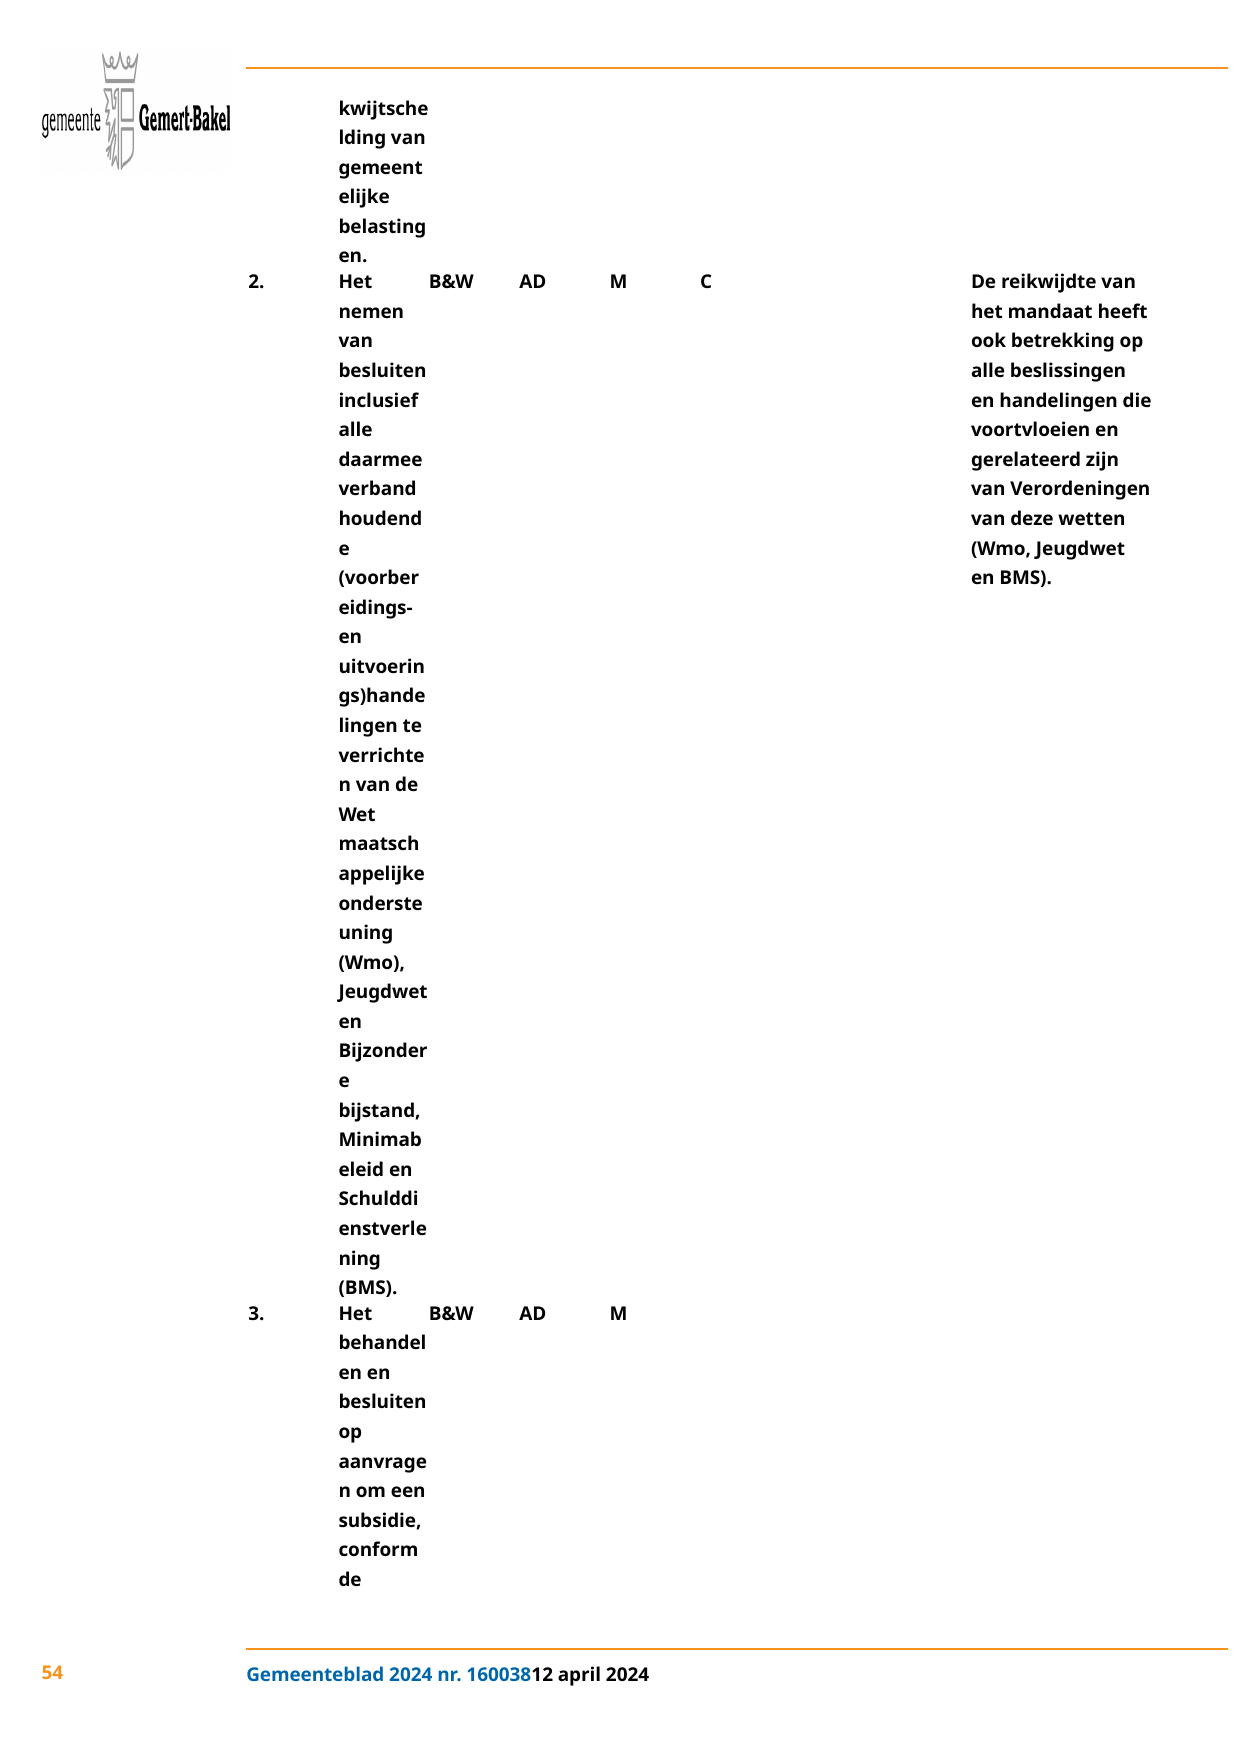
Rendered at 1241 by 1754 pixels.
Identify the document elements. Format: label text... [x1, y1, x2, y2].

table_cell De reikwijdte van het mandaat heeft ook betrekking op alle beslissingen en handelingen die voortvloeien en gerelateerd zijn van Verordeningen van deze wetten (Wmo, Jeugdwet en BMS). [971, 269, 1152, 1300]
table_cell Het behandelen en besluiten op aanvragen om een subsidie, conform de [338, 1300, 429, 1592]
table_cell [248, 95, 338, 268]
table_cell [519, 95, 609, 268]
table_cell C [700, 269, 790, 1300]
table_cell [609, 95, 700, 268]
table_cell [790, 269, 881, 1300]
table_cell [429, 95, 519, 268]
table_cell kwijtschelding van gemeentelijke belastingen. [338, 95, 429, 268]
table_cell B&W [429, 269, 519, 1300]
picture [41, 47, 231, 172]
table_cell 2. [248, 269, 338, 1300]
table_cell [881, 269, 971, 1300]
table_cell [700, 1300, 790, 1592]
table_cell B&W [429, 1300, 519, 1592]
table_cell [881, 1300, 971, 1592]
table_cell [971, 1300, 1152, 1592]
table_cell [700, 95, 790, 268]
table_cell M [609, 1300, 700, 1592]
table_cell [881, 95, 971, 268]
table_cell [790, 95, 881, 268]
table_cell [790, 1300, 881, 1592]
table_cell Het nemen van besluiten inclusief alle daarmee verband houdende (voorbereidings- en uitvoerings)handelingen te verrichten van de Wet maatschappelijke ondersteuning (Wmo), Jeugdwet en Bijzondere bijstand, Minimabeleid en Schulddienstverlening (BMS). [338, 269, 429, 1300]
table_cell AD [519, 269, 609, 1300]
table_cell 3. [248, 1300, 338, 1592]
table_cell M [609, 269, 700, 1300]
table_cell [971, 95, 1152, 268]
table_cell AD [519, 1300, 609, 1592]
